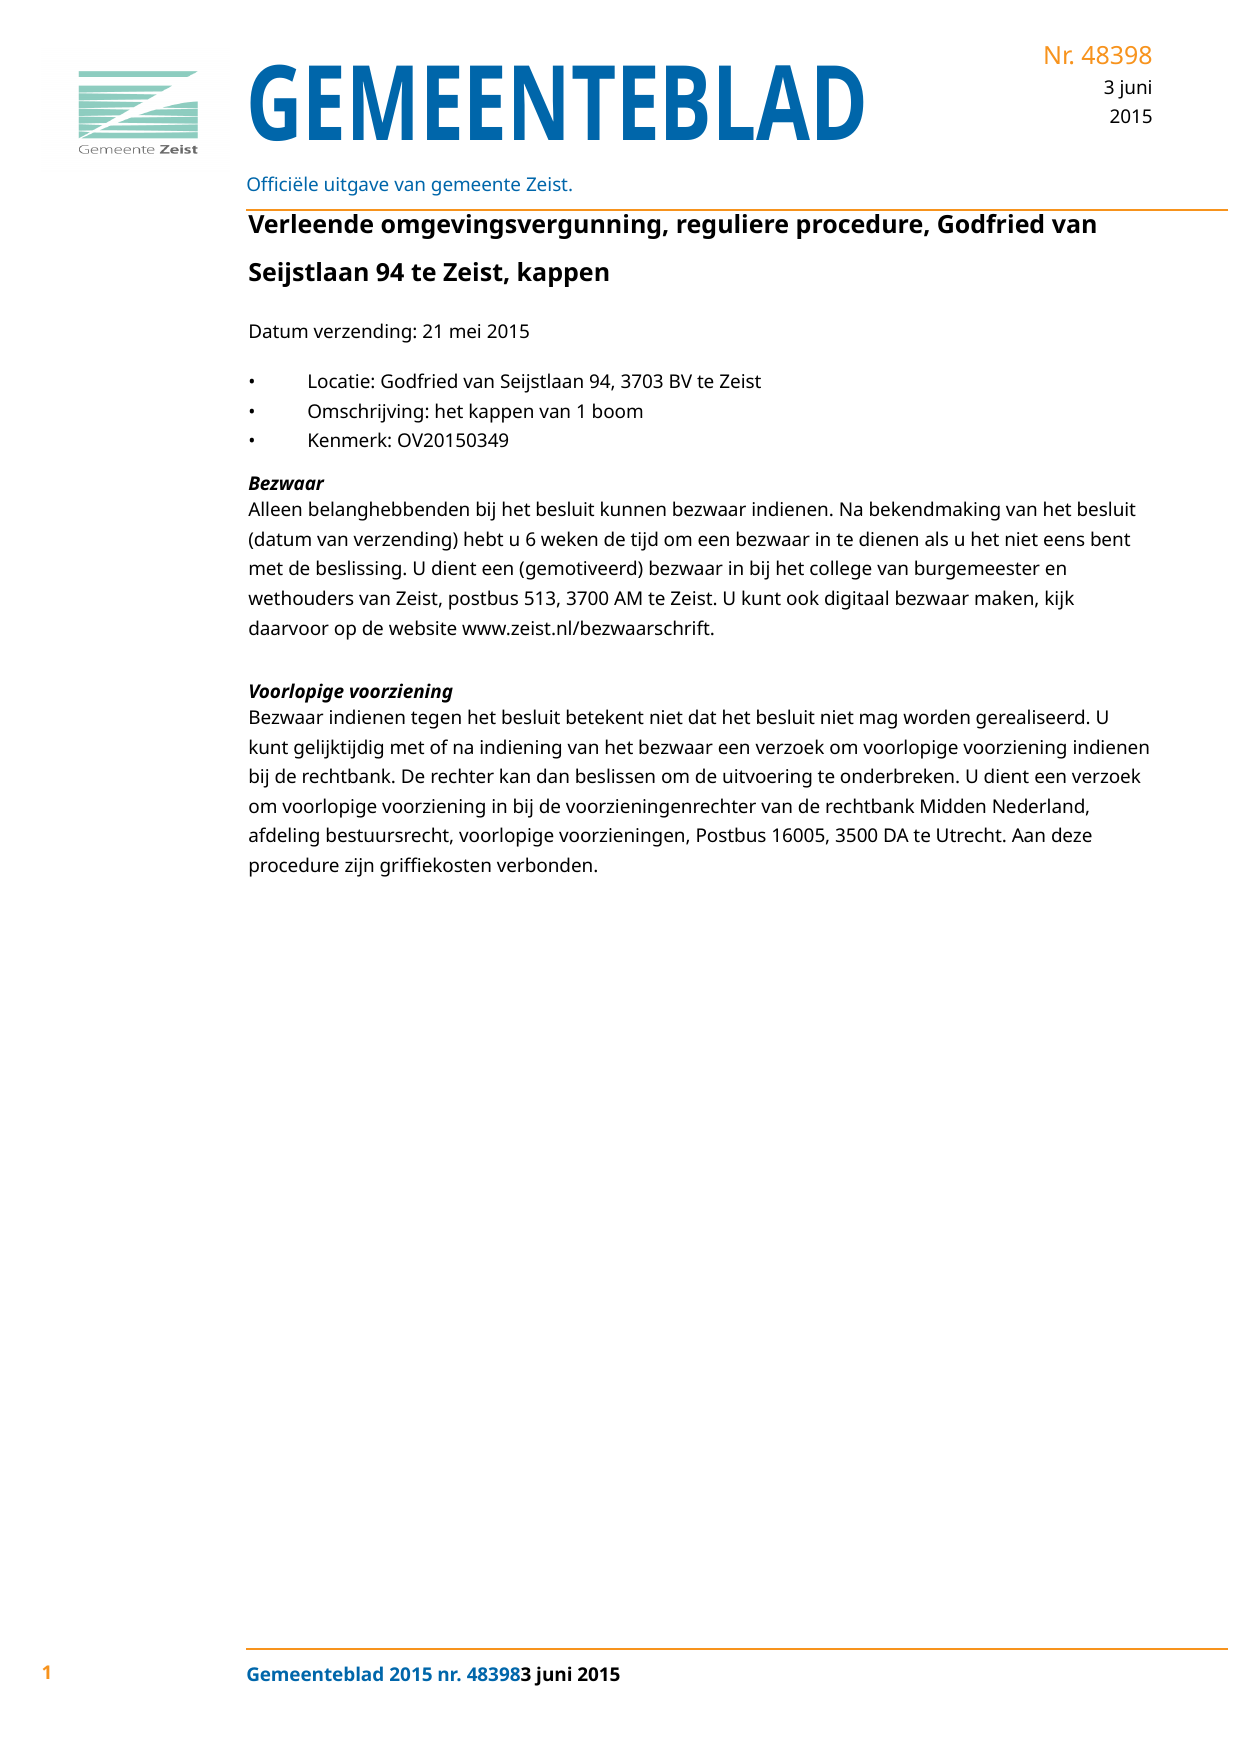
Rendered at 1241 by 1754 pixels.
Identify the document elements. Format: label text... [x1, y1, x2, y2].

text Bezwaar [248, 471, 1152, 496]
text Bezwaar indienen tegen het besluit betekent niet dat het besluit niet mag worden gerealiseerd. U kunt gelijktijdig met of na indiening van het bezwaar een verzoek om voorlopige voorziening indienen bij de rechtbank. De rechter kan dan beslissen om de uitvoering te onderbreken. U dient een verzoek om voorlopige voorziening in bij de voorzieningenrechter van de rechtbank Midden Nederland, afdeling bestuursrecht, voorlopige voorzieningen, Postbus 16005, 3500 DA te Utrecht. Aan deze procedure zijn griffiekosten verbonden. [248, 704, 1152, 878]
list Kenmerk: OV20150349 [248, 427, 1152, 453]
text Alleen belanghebbenden bij het besluit kunnen bezwaar indienen. Na bekendmaking van het besluit (datum van verzending) hebt u 6 weken de tijd om een bezwaar in te dienen als u het niet eens bent met de beslissing. U dient een (gemotiveerd) bezwaar in bij het college van burgemeester en wethouders van Zeist, postbus 513, 3700 AM te Zeist. U kunt ook digitaal bezwaar maken, kijk daarvoor op de website www.zeist.nl/bezwaarschrift. [248, 496, 1152, 640]
picture [41, 47, 231, 172]
text Voorlopige voorziening [248, 679, 1152, 704]
text Verleende omgevingsvergunning, reguliere procedure, Godfried van Seijstlaan 94 te Zeist, kappen [248, 211, 1152, 288]
list Locatie: Godfried van Seijstlaan 94, 3703 BV te Zeist [248, 368, 1152, 394]
list Omschrijving: het kappen van 1 boom [248, 398, 1152, 424]
text Datum verzending: 21 mei 2015 [248, 318, 1152, 344]
